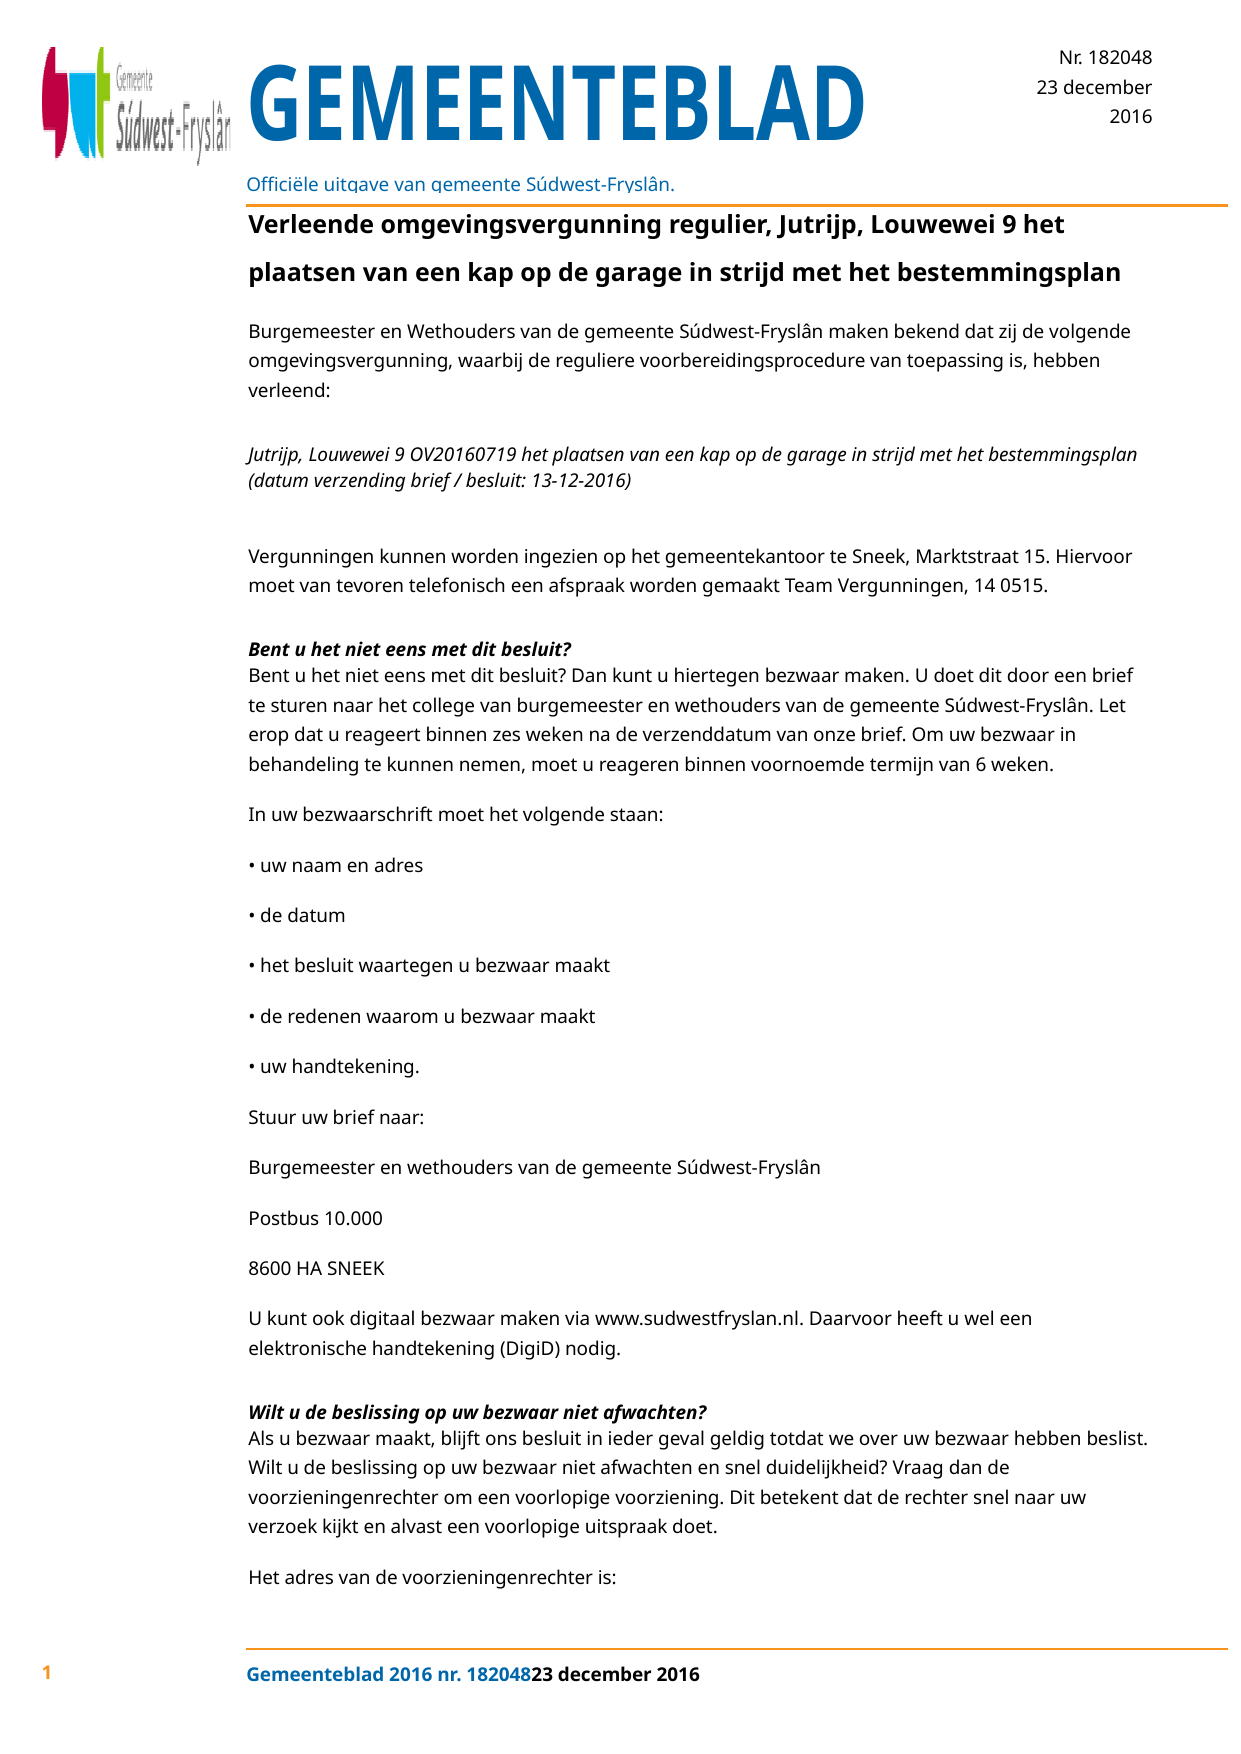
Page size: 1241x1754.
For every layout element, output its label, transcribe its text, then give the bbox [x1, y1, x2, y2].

text Burgemeester en Wethouders van de gemeente Súdwest-Fryslân maken bekend dat zij de volgende omgevingsvergunning, waarbij de reguliere voorbereidingsprocedure van toepassing is, hebben verleend: [248, 318, 1152, 403]
picture [41, 47, 231, 172]
text Wilt u de beslissing op uw bezwaar niet afwachten? [248, 1399, 1152, 1425]
text Verleende omgevingsvergunning regulier, Jutrijp, Louwewei 9 het plaatsen van een kap op de garage in strijd met het bestemmingsplan [248, 207, 1152, 288]
text • uw naam en adres [248, 852, 1152, 877]
text Postbus 10.000 [248, 1205, 1152, 1230]
text 8600 HA SNEEK [248, 1255, 1152, 1281]
text • het besluit waartegen u bezwaar maakt [248, 953, 1152, 978]
text Bent u het niet eens met dit besluit? [248, 636, 1152, 662]
text U kunt ook digitaal bezwaar maken via www.sudwestfryslan.nl. Daarvoor heeft u wel een elektronische handtekening (DigiD) nodig. [248, 1306, 1152, 1361]
text • uw handtekening. [248, 1053, 1152, 1079]
text • de redenen waarom u bezwaar maakt [248, 1003, 1152, 1029]
text Vergunningen kunnen worden ingezien op het gemeentekantoor te Sneek, Marktstraat 15. Hiervoor moet van tevoren telefonisch een afspraak worden gemaakt Team Vergunningen, 14 0515. [248, 543, 1152, 598]
text Bent u het niet eens met dit besluit? Dan kunt u hiertegen bezwaar maken. U doet dit door een brief te sturen naar het college van burgemeester en wethouders van de gemeente Súdwest-Fryslân. Let erop dat u reageert binnen zes weken na de verzenddatum van onze brief. Om uw bezwaar in behandeling te kunnen nemen, moet u reageren binnen voornoemde termijn van 6 weken. [248, 662, 1152, 777]
text Burgemeester en wethouders van de gemeente Súdwest-Fryslân [248, 1154, 1152, 1180]
text Stuur uw brief naar: [248, 1104, 1152, 1129]
text Jutrijp, Louwewei 9 OV20160719 het plaatsen van een kap op de garage in strijd met het bestemmingsplan (datum verzending brief / besluit: 13-12-2016) [248, 441, 1152, 492]
text Het adres van de voorzieningenrechter is: [248, 1564, 1152, 1590]
text Als u bezwaar maakt, blijft ons besluit in ieder geval geldig totdat we over uw bezwaar hebben beslist. Wilt u de beslissing op uw bezwaar niet afwachten en snel duidelijkheid? Vraag dan de voorzieningenrechter om een voorlopige voorziening. Dit betekent dat de rechter snel naar uw verzoek kijkt en alvast een voorlopige uitspraak doet. [248, 1425, 1152, 1539]
text • de datum [248, 902, 1152, 928]
text In uw bezwaarschrift moet het volgende staan: [248, 801, 1152, 827]
